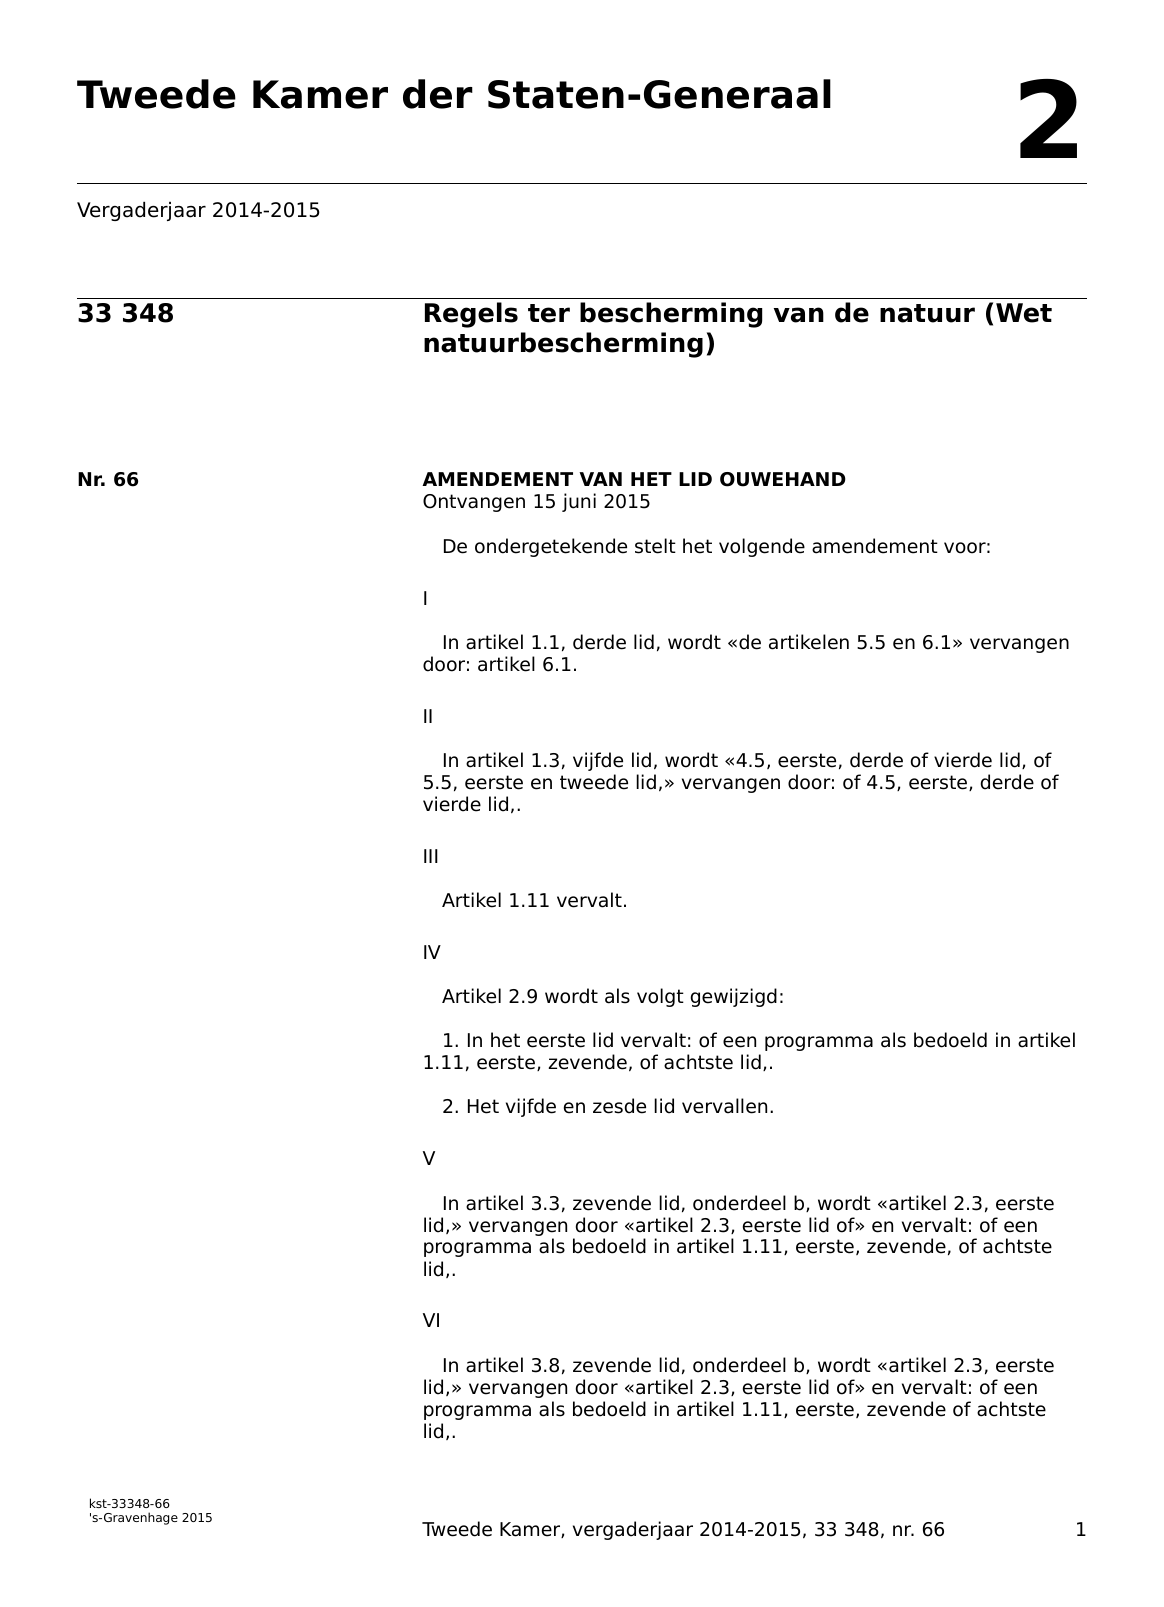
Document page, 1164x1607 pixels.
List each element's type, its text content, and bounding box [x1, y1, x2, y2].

subtitle VI [422, 1310, 1087, 1332]
table_header Tweede Kamer der Staten-Generaal [77, 59, 886, 183]
subtitle III [422, 846, 1087, 868]
text Ontvangen 15 juni 2015 [422, 491, 1087, 513]
text 1. In het eerste lid vervalt: of een programma als bedoeld in artikel 1.11, eerste, zevende, of achtste lid,. [422, 1030, 1087, 1074]
subtitle 33 348 Regels ter bescherming van de natuur (Wet natuurbescherming) [77, 299, 1087, 358]
text Artikel 1.11 vervalt. [422, 890, 1087, 912]
text In artikel 1.3, vijfde lid, wordt «4.5, eerste, derde of vierde lid, of 5.5, eerste en tweede lid,» vervangen door: of 4.5, eerste, derde of vierde lid,. [422, 750, 1087, 816]
text 2. Het vijfde en zesde lid vervallen. [422, 1096, 1087, 1118]
text In artikel 1.1, derde lid, wordt «de artikelen 5.5 en 6.1» vervangen door: artikel 6.1. [422, 632, 1087, 676]
table_header 2 [886, 59, 1087, 183]
subtitle V [422, 1148, 1087, 1170]
subtitle II [422, 706, 1087, 728]
text In artikel 3.3, zevende lid, onderdeel b, wordt «artikel 2.3, eerste lid,» vervangen door «artikel 2.3, eerste lid of» en vervalt: of een programma als bedoeld in artikel 1.11, eerste, zevende, of achtste lid,. [422, 1192, 1087, 1280]
text In artikel 3.8, zevende lid, onderdeel b, wordt «artikel 2.3, eerste lid,» vervangen door «artikel 2.3, eerste lid of» en vervalt: of een programma als bedoeld in artikel 1.11, eerste, zevende of achtste lid,. [422, 1354, 1087, 1442]
subtitle Nr. 66 AMENDEMENT VAN HET LID OUWEHAND [77, 469, 1087, 491]
subtitle IV [422, 942, 1087, 964]
text kst-33348-66 [88, 1497, 323, 1511]
subtitle I [422, 587, 1087, 609]
text Artikel 2.9 wordt als volgt gewijzigd: [422, 986, 1087, 1008]
text De ondergetekende stelt het volgende amendement voor: [422, 536, 1087, 557]
table_cell Vergaderjaar 2014-2015 [77, 184, 1087, 298]
text 's-Gravenhage 2015 [88, 1511, 323, 1525]
